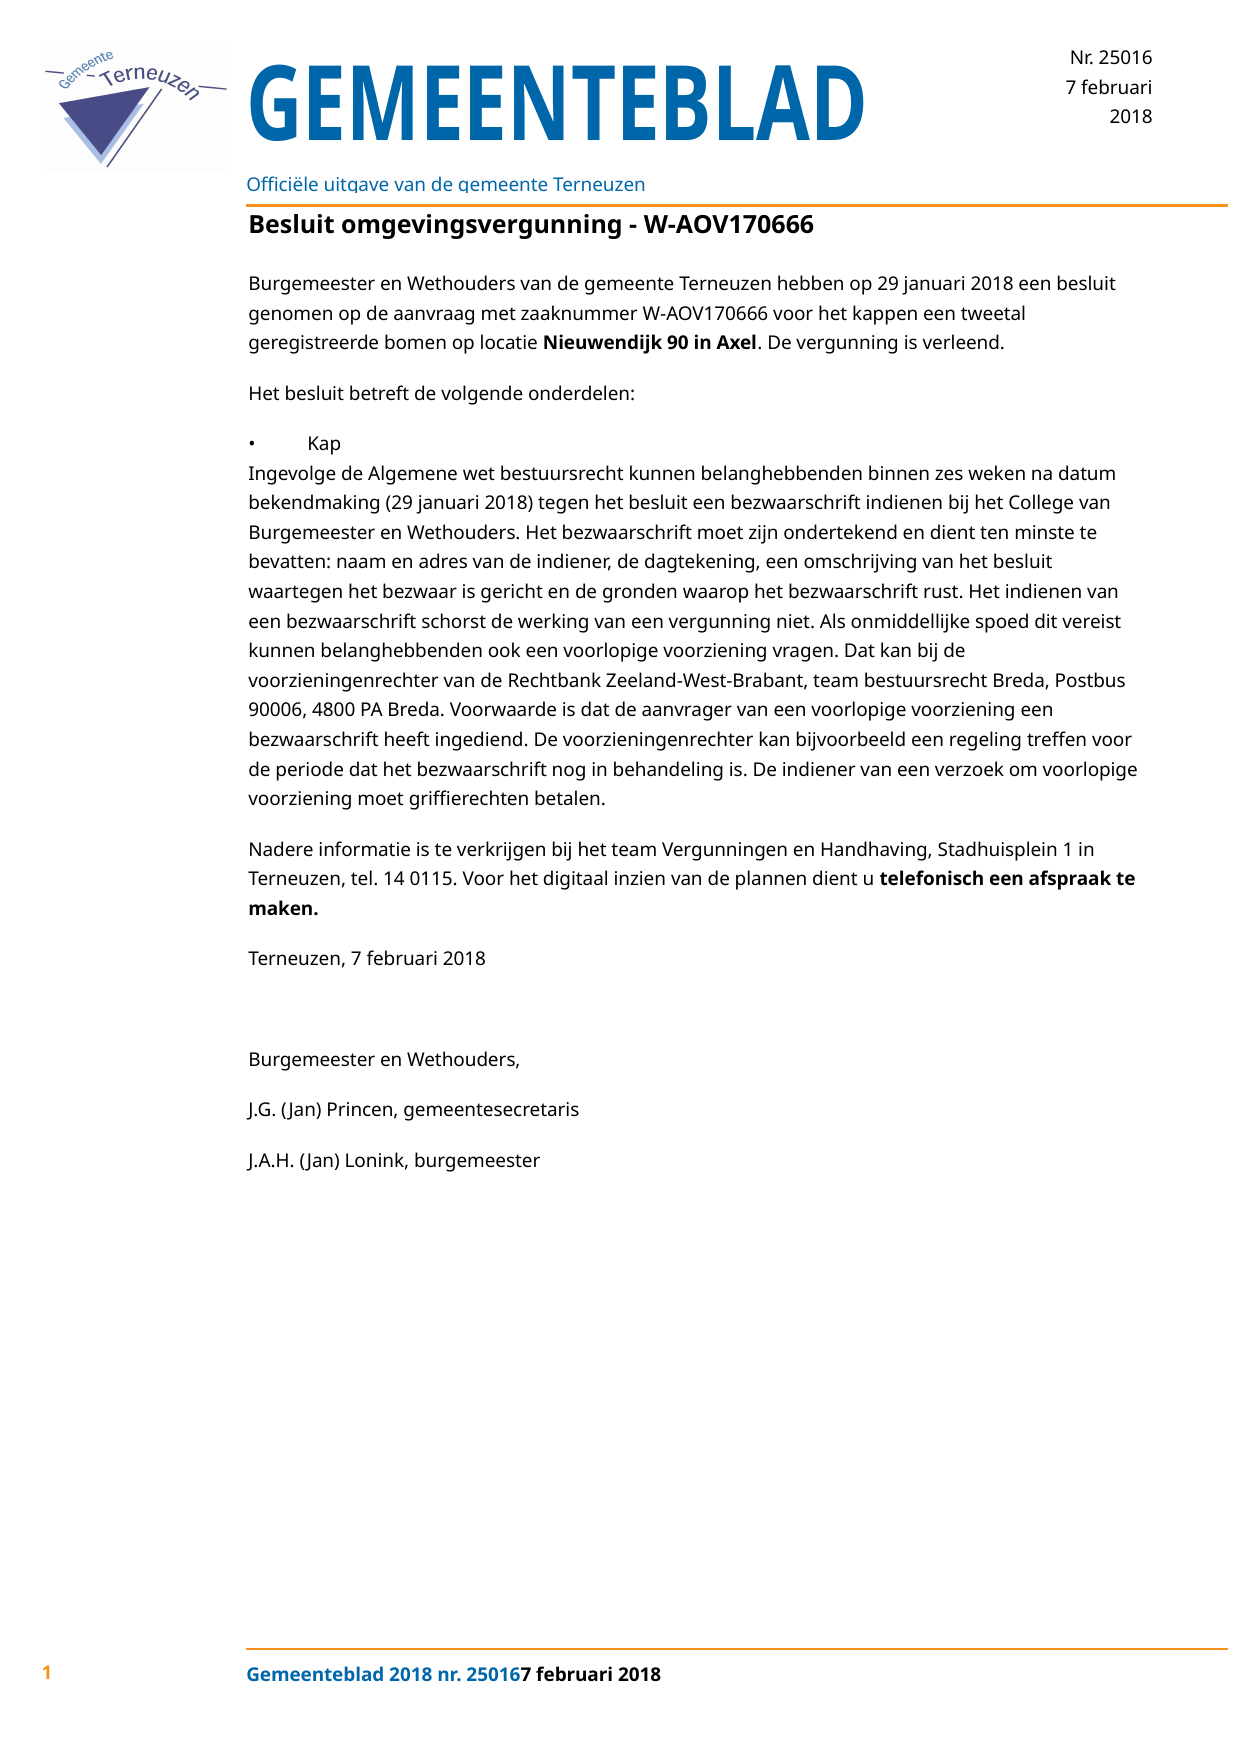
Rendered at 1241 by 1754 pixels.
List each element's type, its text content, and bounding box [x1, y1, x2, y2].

text J.G. (Jan) Princen, gemeentesecretaris [248, 1097, 1152, 1122]
text J.A.H. (Jan) Lonink, burgemeester [248, 1147, 1152, 1173]
text Terneuzen, 7 februari 2018 [248, 945, 1152, 971]
text Ingevolge de Algemene wet bestuursrecht kunnen belanghebbenden binnen zes weken na datum bekendmaking (29 januari 2018) tegen het besluit een bezwaarschrift indienen bij het College van Burgemeester en Wethouders. Het bezwaarschrift moet zijn ondertekend en dient ten minste te bevatten: naam en adres van de indiener, de dagtekening, een omschrijving van het besluit waartegen het bezwaar is gericht en de gronden waarop het bezwaarschrift rust. Het indienen van een bezwaarschrift schorst de werking van een vergunning niet. Als onmiddellijke spoed dit vereist kunnen belanghebbenden ook een voorlopige voorziening vragen. Dat kan bij de voorzieningenrechter van de Rechtbank Zeeland-West-Brabant, team bestuursrecht Breda, Postbus 90006, 4800 PA Breda. Voorwaarde is dat de aanvrager van een voorlopige voorziening een bezwaarschrift heeft ingediend. De voorzieningenrechter kan bijvoorbeeld een regeling treffen voor de periode dat het bezwaarschrift nog in behandeling is. De indiener van een verzoek om voorlopige voorziening moet griffierechten betalen. [248, 460, 1152, 811]
text Besluit omgevingsvergunning - W-AOV170666 [248, 207, 1152, 241]
text Het besluit betreft de volgende onderdelen: [248, 380, 1152, 406]
text Burgemeester en Wethouders, [248, 1046, 1152, 1072]
text Burgemeester en Wethouders van de gemeente Terneuzen hebben op 29 januari 2018 een besluit genomen op de aanvraag met zaaknummer W-AOV170666 voor het kappen een tweetal geregistreerde bomen op locatie Nieuwendijk 90 in Axel. De vergunning is verleend. [248, 270, 1152, 355]
picture [41, 47, 231, 172]
list Kap [248, 430, 1152, 456]
text Nadere informatie is te verkrijgen bij het team Vergunningen en Handhaving, Stadhuisplein 1 in Terneuzen, tel. 14 0115. Voor het digitaal inzien van de plannen dient u telefonisch een afspraak te maken. [248, 836, 1152, 921]
